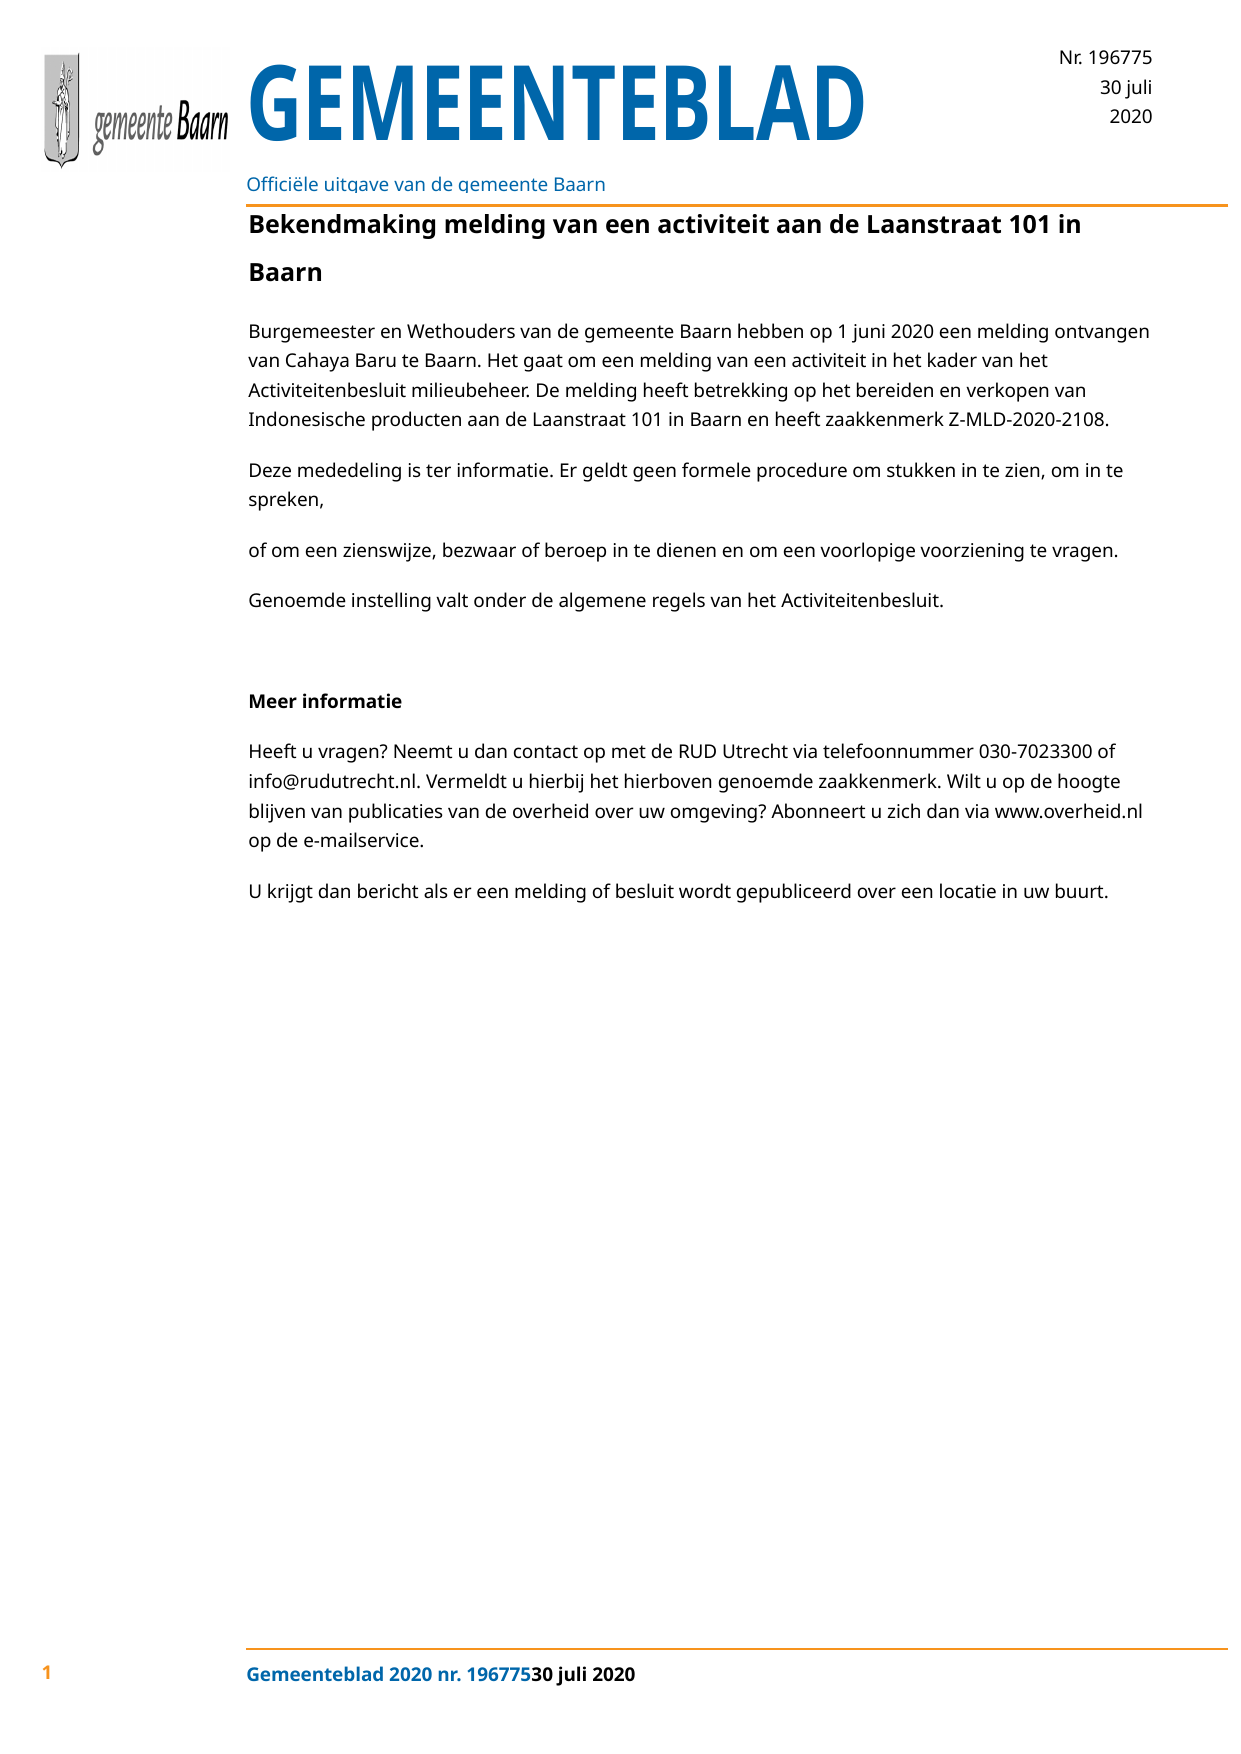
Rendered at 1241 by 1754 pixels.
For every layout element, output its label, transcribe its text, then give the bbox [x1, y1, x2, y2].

text Meer informatie [248, 688, 1152, 714]
text of om een zienswijze, bezwaar of beroep in te dienen en om een voorlopige voorziening te vragen. [248, 537, 1152, 563]
text Genoemde instelling valt onder de algemene regels van het Activiteitenbesluit. [248, 587, 1152, 613]
text Bekendmaking melding van een activiteit aan de Laanstraat 101 in Baarn [248, 207, 1152, 288]
text Burgemeester en Wethouders van de gemeente Baarn hebben op 1 juni 2020 een melding ontvangen van Cahaya Baru te Baarn. Het gaat om een melding van een activiteit in het kader van het Activiteitenbesluit milieubeheer. De melding heeft betrekking op het bereiden en verkopen van Indonesische producten aan de Laanstraat 101 in Baarn en heeft zaakkenmerk Z-MLD-2020-2108. [248, 318, 1152, 432]
text Deze mededeling is ter informatie. Er geldt geen formele procedure om stukken in te zien, om in te spreken, [248, 457, 1152, 512]
picture [41, 47, 231, 172]
text Heeft u vragen? Neemt u dan contact op met de RUD Utrecht via telefoonnummer 030-7023300 of info@rudutrecht.nl. Vermeldt u hierbij het hierboven genoemde zaakkenmerk. Wilt u op de hoogte blijven van publicaties van de overheid over uw omgeving? Abonneert u zich dan via www.overheid.nl op de e-mailservice. [248, 739, 1152, 853]
text U krijgt dan bericht als er een melding of besluit wordt gepubliceerd over een locatie in uw buurt. [248, 878, 1152, 904]
